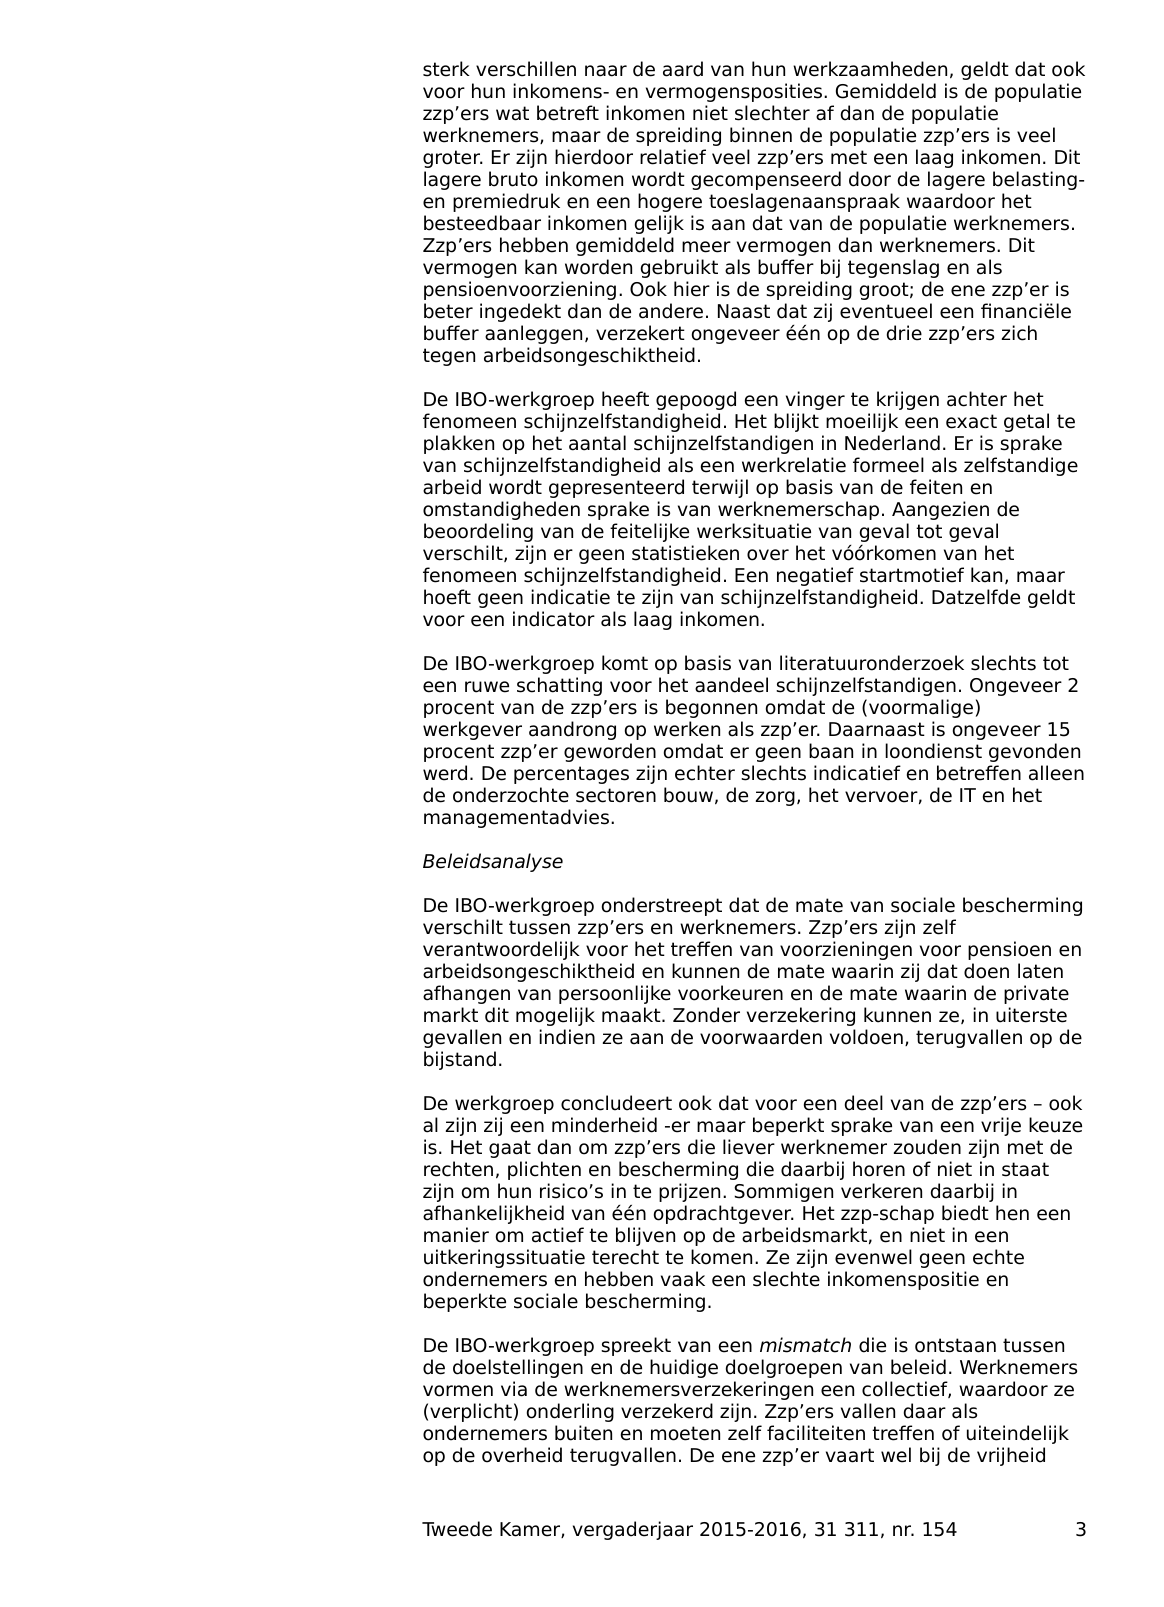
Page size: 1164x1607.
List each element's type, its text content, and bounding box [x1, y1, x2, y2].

text De IBO-werkgroep heeft gepoogd een vinger te krijgen achter het fenomeen schijnzelfstandigheid. Het blijkt moeilijk een exact getal te plakken op het aantal schijnzelfstandigen in Nederland. Er is sprake van schijnzelfstandigheid als een werkrelatie formeel als zelfstandige arbeid wordt gepresenteerd terwijl op basis van de feiten en omstandigheden sprake is van werknemerschap. Aangezien de beoordeling van de feitelijke werksituatie van geval tot geval verschilt, zijn er geen statistieken over het vóórkomen van het fenomeen schijnzelfstandigheid. Een negatief startmotief kan, maar hoeft geen indicatie te zijn van schijnzelfstandigheid. Datzelfde geldt voor een indicator als laag inkomen. [422, 389, 1087, 631]
text De IBO-werkgroep onderstreept dat de mate van sociale bescherming verschilt tussen zzp’ers en werknemers. Zzp’ers zijn zelf verantwoordelijk voor het treffen van voorzieningen voor pensioen en arbeidsongeschiktheid en kunnen de mate waarin zij dat doen laten afhangen van persoonlijke voorkeuren en de mate waarin de private markt dit mogelijk maakt. Zonder verzekering kunnen ze, in uiterste gevallen en indien ze aan de voorwaarden voldoen, terugvallen op de bijstand. [422, 895, 1087, 1071]
text De IBO-werkgroep komt op basis van literatuuronderzoek slechts tot een ruwe schatting voor het aandeel schijnzelfstandigen. Ongeveer 2 procent van de zzp’ers is begonnen omdat de (voormalige) werkgever aandrong op werken als zzp’er. Daarnaast is ongeveer 15 procent zzp’er geworden omdat er geen baan in loondienst gevonden werd. De percentages zijn echter slechts indicatief en betreffen alleen de onderzochte sectoren bouw, de zorg, het vervoer, de IT en het managementadvies. [422, 653, 1087, 829]
text De IBO-werkgroep spreekt van een mismatch die is ontstaan tussen de doelstellingen en de huidige doelgroepen van beleid. Werknemers vormen via de werknemersverzekeringen een collectief, waardoor ze (verplicht) onderling verzekerd zijn. Zzp’ers vallen daar als ondernemers buiten en moeten zelf faciliteiten treffen of uiteindelijk op de overheid terugvallen. De ene zzp’er vaart wel bij de vrijheid [422, 1335, 1087, 1467]
text sterk verschillen naar de aard van hun werkzaamheden, geldt dat ook voor hun inkomens- en vermogensposities. Gemiddeld is de populatie zzp’ers wat betreft inkomen niet slechter af dan de populatie werknemers, maar de spreiding binnen de populatie zzp’ers is veel groter. Er zijn hierdoor relatief veel zzp’ers met een laag inkomen. Dit lagere bruto inkomen wordt gecompenseerd door de lagere belasting- en premiedruk en een hogere toeslagenaanspraak waardoor het besteedbaar inkomen gelijk is aan dat van de populatie werknemers. Zzp’ers hebben gemiddeld meer vermogen dan werknemers. Dit vermogen kan worden gebruikt als buffer bij tegenslag en als pensioenvoorziening. Ook hier is de spreiding groot; de ene zzp’er is beter ingedekt dan de andere. Naast dat zij eventueel een financiële buffer aanleggen, verzekert ongeveer één op de drie zzp’ers zich tegen arbeidsongeschiktheid. [422, 59, 1087, 367]
subtitle Beleidsanalyse [422, 851, 1087, 873]
text De werkgroep concludeert ook dat voor een deel van de zzp’ers – ook al zijn zij een minderheid -er maar beperkt sprake van een vrije keuze is. Het gaat dan om zzp’ers die liever werknemer zouden zijn met de rechten, plichten en bescherming die daarbij horen of niet in staat zijn om hun risico’s in te prijzen. Sommigen verkeren daarbij in afhankelijkheid van één opdrachtgever. Het zzp-schap biedt hen een manier om actief te blijven op de arbeidsmarkt, en niet in een uitkeringssituatie terecht te komen. Ze zijn evenwel geen echte ondernemers en hebben vaak een slechte inkomenspositie en beperkte sociale bescherming. [422, 1093, 1087, 1313]
